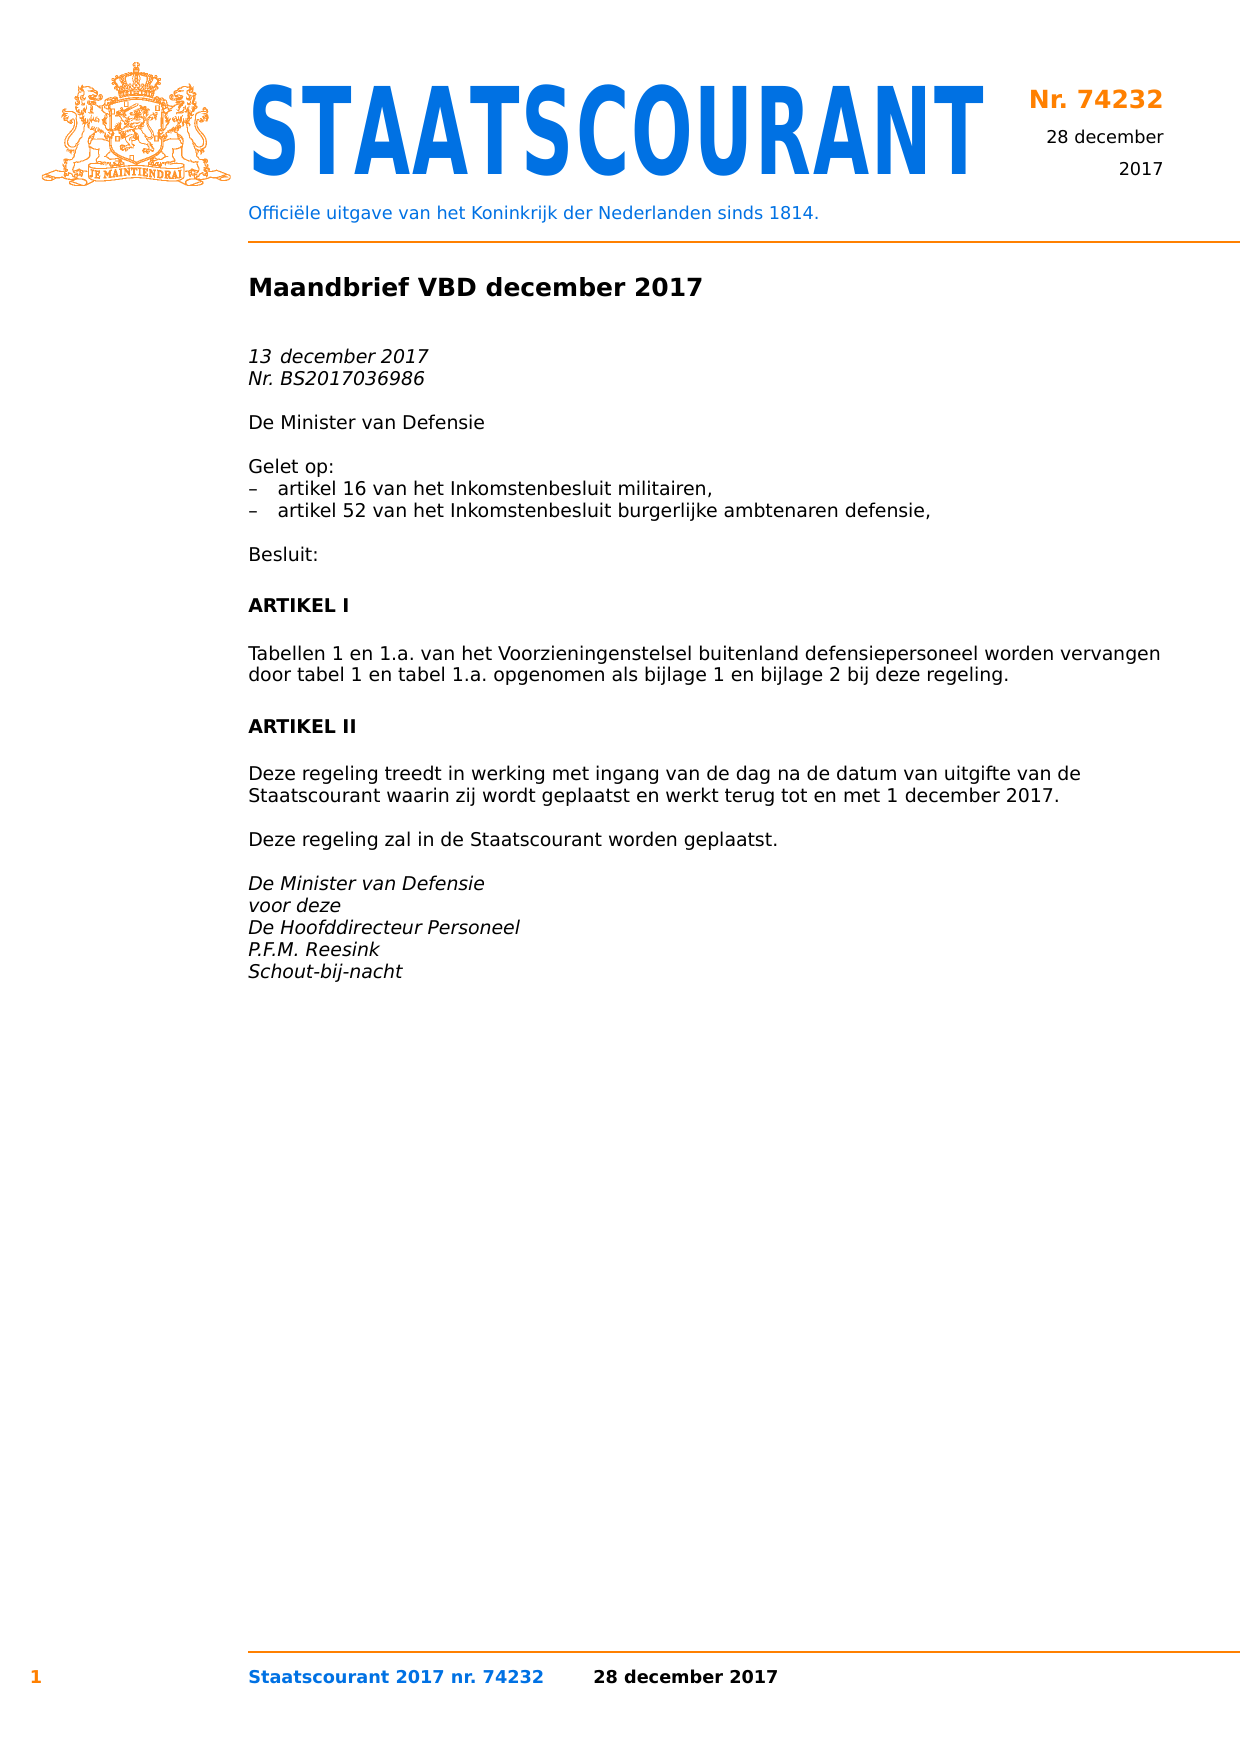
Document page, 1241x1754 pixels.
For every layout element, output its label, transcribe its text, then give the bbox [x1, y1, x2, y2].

text Tabellen 1 en 1.a. van het Voorzieningenstelsel buitenland defensiepersoneel worden vervangen door tabel 1 en tabel 1.a. opgenomen als bijlage 1 en bijlage 2 bij deze regeling. [248, 642, 1163, 686]
table_header STAATSCOURANT [248, 62, 998, 203]
table_header Nr. 74232 [998, 62, 1240, 121]
picture [41, 62, 231, 186]
table_cell Officiële uitgave van het Koninkrijk der Nederlanden sinds 1814. [248, 203, 1240, 241]
text – artikel 16 van het Inkomstenbesluit militairen, [248, 478, 1163, 499]
text De Minister van Defensie [248, 412, 1163, 434]
text Deze regeling treedt in werking met ingang van de dag na de datum van uitgifte van de Staatscourant waarin zij wordt geplaatst en werkt terug tot en met 1 december 2017. [248, 763, 1163, 807]
text Gelet op: [248, 456, 1163, 478]
subtitle ARTIKEL II [248, 716, 1163, 738]
table_header [25, 62, 248, 241]
table_cell 28 december [998, 121, 1240, 153]
table_cell 2017 [998, 153, 1240, 203]
text 13 december 2017 [248, 346, 1163, 368]
subtitle ARTIKEL I [248, 595, 1163, 617]
text – artikel 52 van het Inkomstenbesluit burgerlijke ambtenaren defensie, [248, 499, 1163, 522]
text Besluit: [248, 543, 1163, 565]
subtitle Maandbrief VBD december 2017 [248, 273, 1163, 302]
text De Minister van Defensie voor deze De Hoofddirecteur Personeel P.F.M. Reesink Schout-bij-nacht [248, 873, 1163, 983]
text Deze regeling zal in de Staatscourant worden geplaatst. [248, 829, 1163, 851]
text Nr. BS2017036986 [248, 368, 1163, 390]
